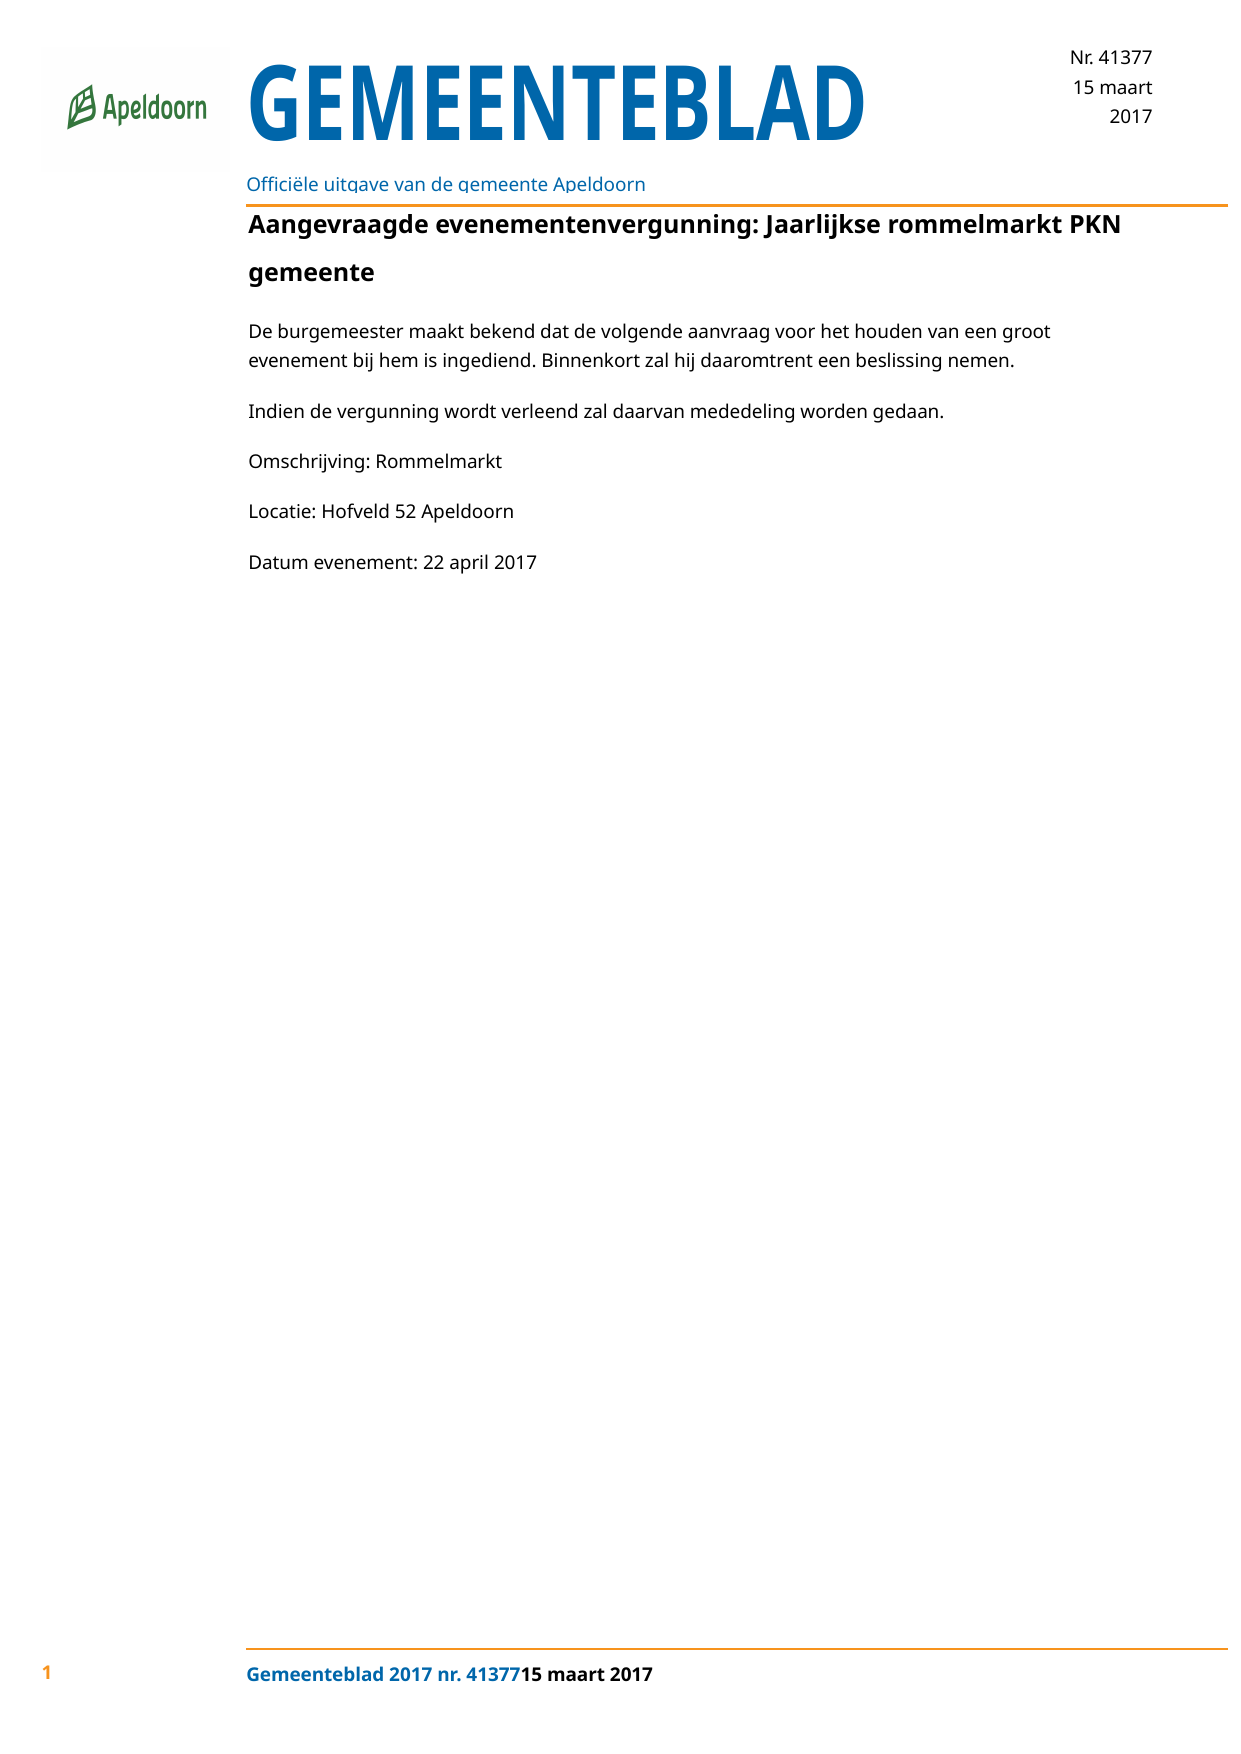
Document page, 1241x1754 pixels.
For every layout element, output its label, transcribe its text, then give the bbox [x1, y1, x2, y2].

text Locatie: Hofveld 52 Apeldoorn [248, 499, 1152, 524]
picture [41, 47, 231, 172]
text De burgemeester maakt bekend dat de volgende aanvraag voor het houden van een groot evenement bij hem is ingediend. Binnenkort zal hij daaromtrent een beslissing nemen. [248, 318, 1152, 373]
text Aangevraagde evenementenvergunning: Jaarlijkse rommelmarkt PKN gemeente [248, 207, 1152, 288]
text Indien de vergunning wordt verleend zal daarvan mededeling worden gedaan. [248, 398, 1152, 424]
text Datum evenement: 22 april 2017 [248, 549, 1152, 575]
text Omschrijving: Rommelmarkt [248, 448, 1152, 474]
